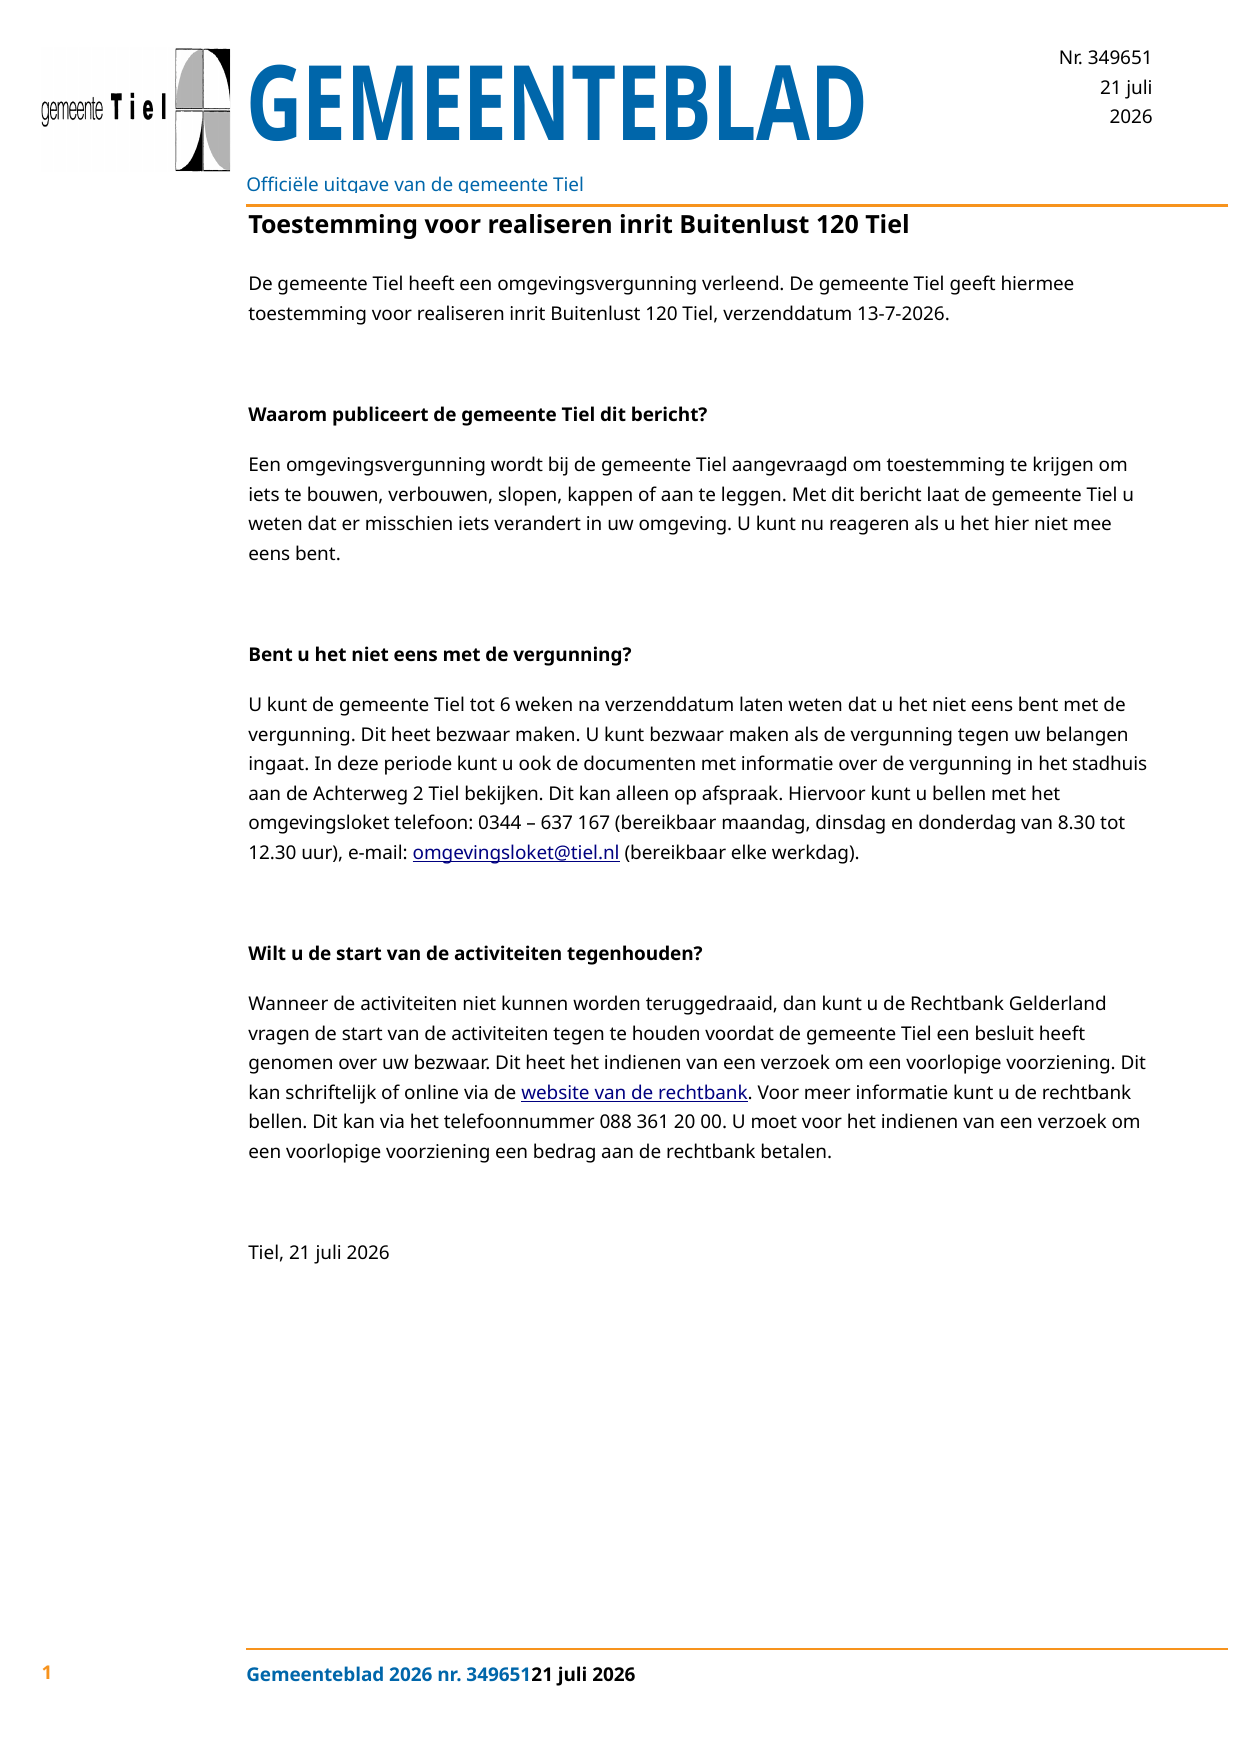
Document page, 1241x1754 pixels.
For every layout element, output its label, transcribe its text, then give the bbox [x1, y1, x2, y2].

text U kunt de gemeente Tiel tot 6 weken na verzenddatum laten weten dat u het niet eens bent met de vergunning. Dit heet bezwaar maken. U kunt bezwaar maken als de vergunning tegen uw belangen ingaat. In deze periode kunt u ook de documenten met informatie over de vergunning in het stadhuis aan de Achterweg 2 Tiel bekijken. Dit kan alleen op afspraak. Hiervoor kunt u bellen met het omgevingsloket telefoon: 0344 – 637 167 (bereikbaar maandag, dinsdag en donderdag van 8.30 tot 12.30 uur), e-mail: omgevingsloket@tiel.nl (bereikbaar elke werkdag). [248, 691, 1152, 865]
text Een omgevingsvergunning wordt bij de gemeente Tiel aangevraagd om toestemming te krijgen om iets te bouwen, verbouwen, slopen, kappen of aan te leggen. Met dit bericht laat de gemeente Tiel u weten dat er misschien iets verandert in uw omgeving. U kunt nu reageren als u het hier niet mee eens bent. [248, 451, 1152, 566]
text Toestemming voor realiseren inrit Buitenlust 120 Tiel [248, 207, 1152, 241]
text Wanneer de activiteiten niet kunnen worden teruggedraaid, dan kunt u de Rechtbank Gelderland vragen de start van de activiteiten tegen te houden voordat de gemeente Tiel een besluit heeft genomen over uw bezwaar. Dit heet het indienen van een verzoek om een voorlopige voorziening. Dit kan schriftelijk of online via de website van de rechtbank. Voor meer informatie kunt u de rechtbank bellen. Dit kan via het telefoonnummer 088 361 20 00. U moet voor het indienen van een verzoek om een voorlopige voorziening een bedrag aan de rechtbank betalen. [248, 990, 1152, 1164]
text Waarom publiceert de gemeente Tiel dit bericht? [248, 401, 1152, 426]
text Wilt u de start van de activiteiten tegenhouden? [248, 940, 1152, 966]
picture [41, 47, 231, 172]
text Bent u het niet eens met de vergunning? [248, 641, 1152, 666]
text Tiel, 21 juli 2026 [248, 1239, 1152, 1265]
text De gemeente Tiel heeft een omgevingsvergunning verleend. De gemeente Tiel geeft hiermee toestemming voor realiseren inrit Buitenlust 120 Tiel, verzenddatum 13-7-2026. [248, 270, 1152, 326]
